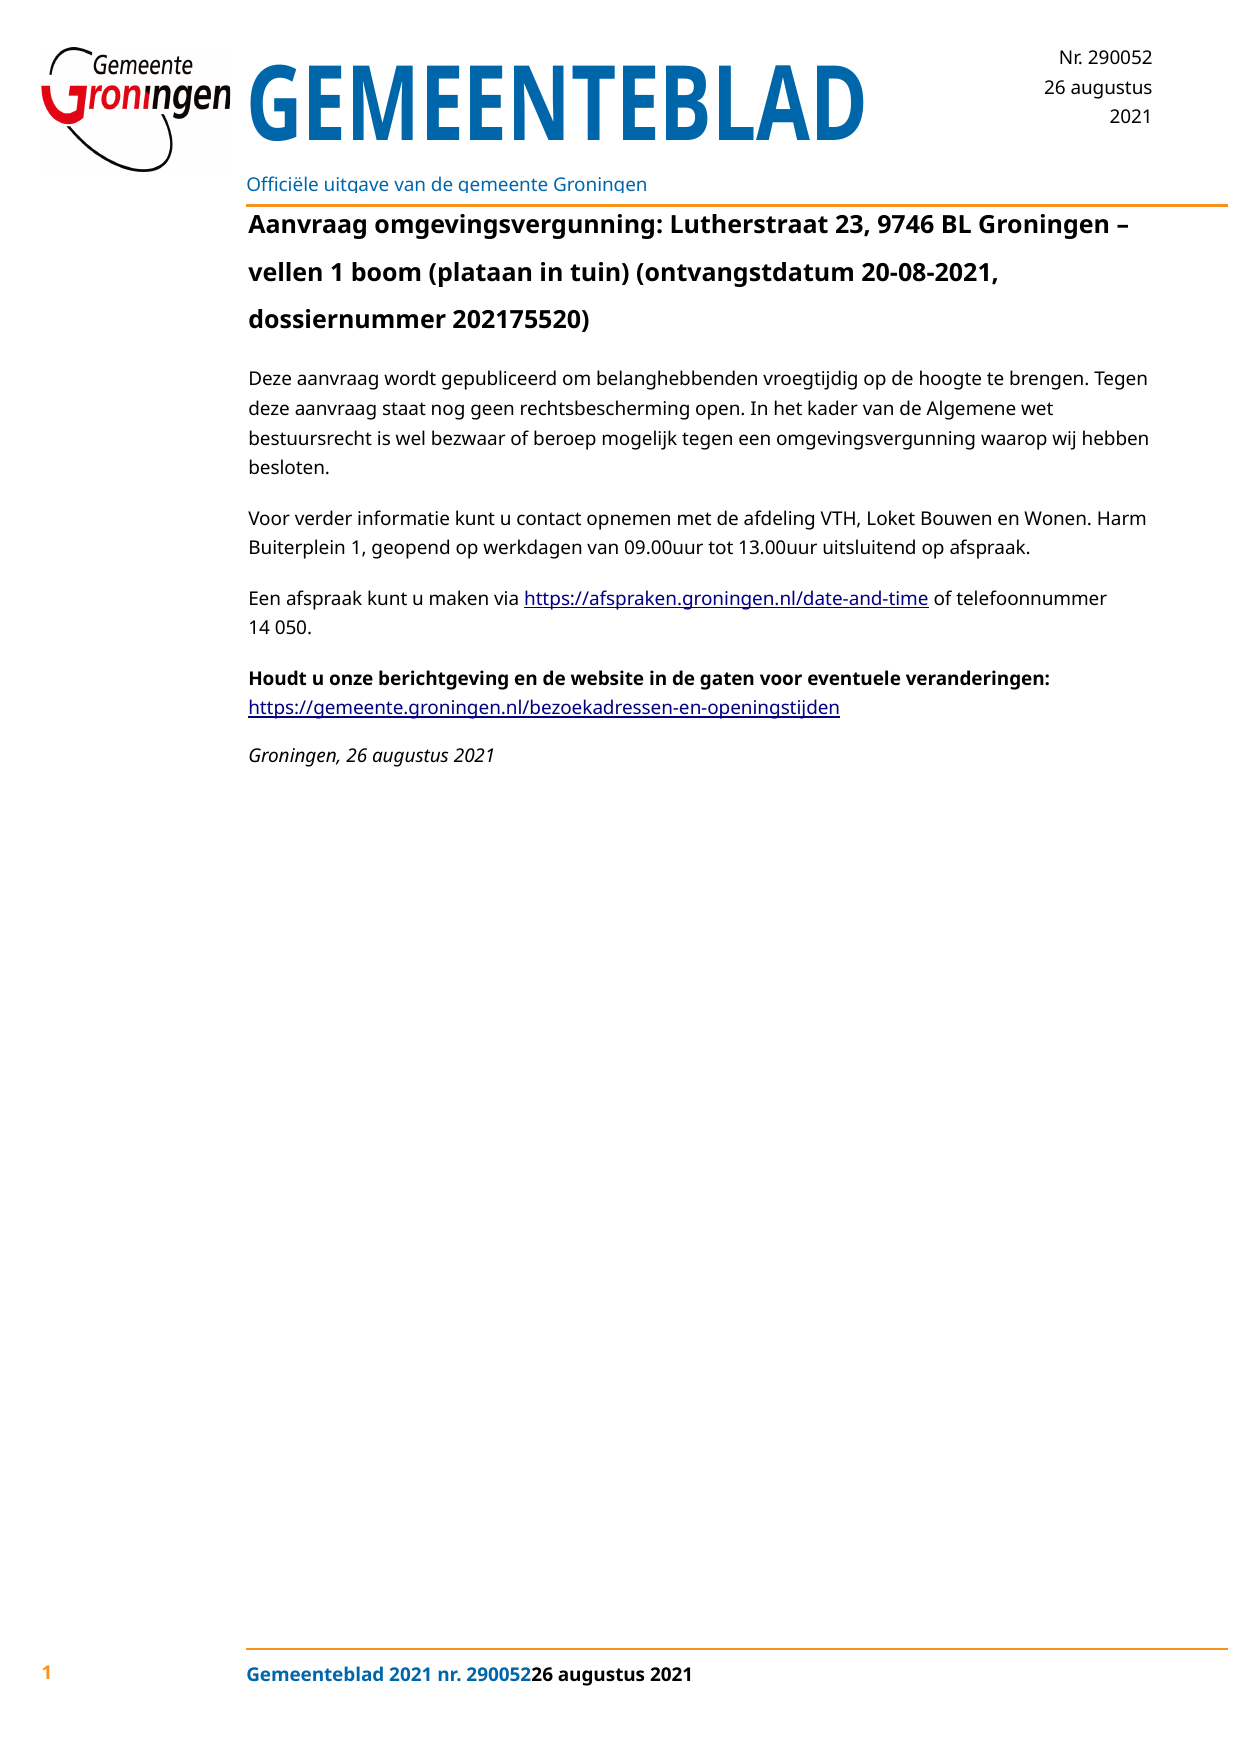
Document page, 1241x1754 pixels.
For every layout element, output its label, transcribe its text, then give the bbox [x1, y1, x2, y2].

text Groningen, 26 augustus 2021 [248, 742, 1152, 768]
text Voor verder informatie kunt u contact opnemen met de afdeling VTH, Loket Bouwen en Wonen. Harm Buiterplein 1, geopend op werkdagen van 09.00uur tot 13.00uur uitsluitend op afspraak. [248, 505, 1152, 560]
text Een afspraak kunt u maken via https://afspraken.groningen.nl/date-and-time of telefoonnummer 14 050. [248, 585, 1152, 640]
picture [41, 47, 231, 172]
text Aanvraag omgevingsvergunning: Lutherstraat 23, 9746 BL Groningen – vellen 1 boom (plataan in tuin) (ontvangstdatum 20-08-2021, dossiernummer 202175520) [248, 207, 1152, 336]
text Houdt u onze berichtgeving en de website in de gaten voor eventuele veranderingen: https://gemeente.groningen.nl/bezoekadressen-en-openingstijden [248, 665, 1152, 720]
text Deze aanvraag wordt gepubliceerd om belanghebbenden vroegtijdig op de hoogte te brengen. Tegen deze aanvraag staat nog geen rechtsbescherming open. In het kader van de Algemene wet bestuursrecht is wel bezwaar of beroep mogelijk tegen een omgevingsvergunning waarop wij hebben besloten. [248, 366, 1152, 480]
